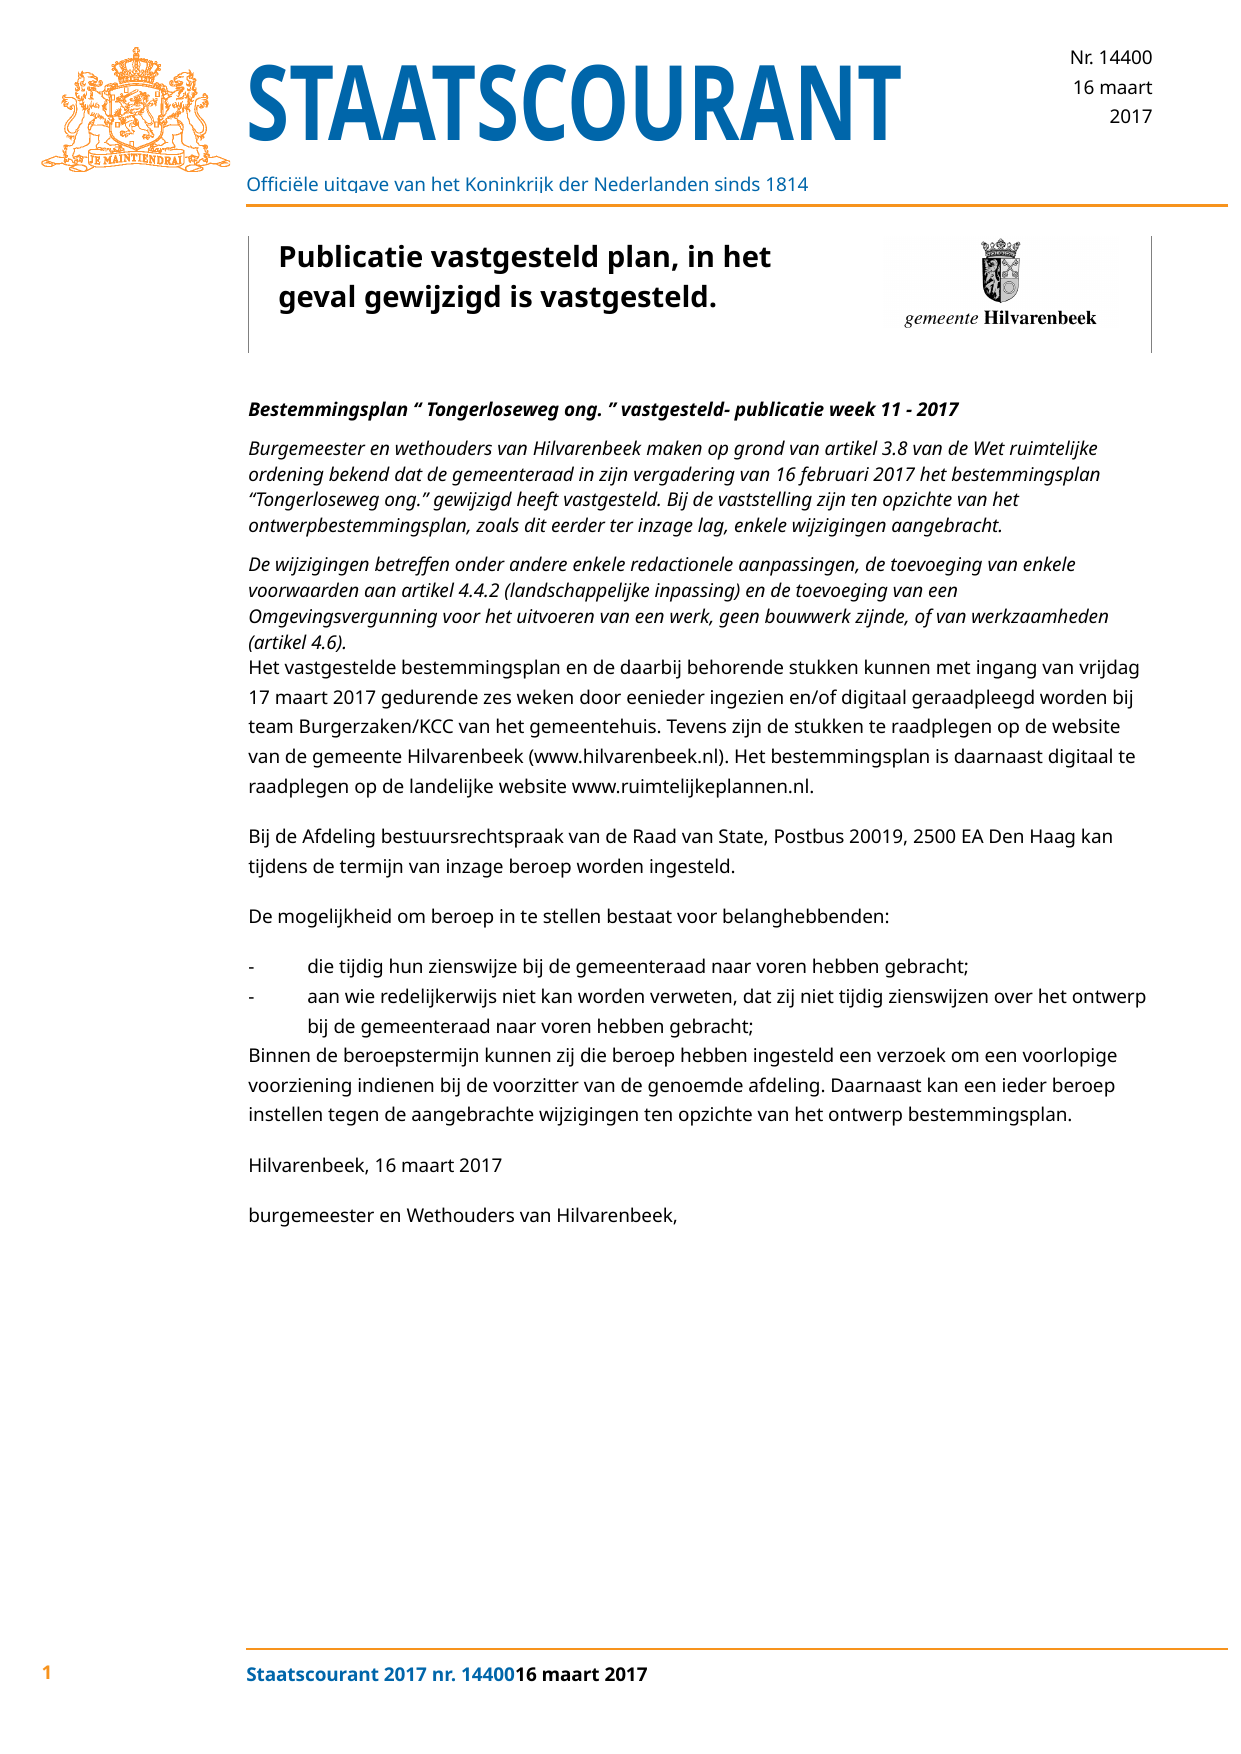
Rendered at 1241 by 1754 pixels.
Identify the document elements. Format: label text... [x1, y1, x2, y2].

text Bij de Afdeling bestuursrechtspraak van de Raad van State, Postbus 20019, 2500 EA Den Haag kan tijdens de termijn van inzage beroep worden ingesteld. [248, 823, 1152, 879]
list aan wie redelijkerwijs niet kan worden verweten, dat zij niet tijdig zienswijzen over het ontwerp bij de gemeenteraad naar voren hebben gebracht; [248, 983, 1152, 1039]
table_header Publicatie vastgesteld plan, in het geval gewijzigd is vastgesteld. [249, 236, 850, 353]
list die tijdig hun zienswijze bij de gemeenteraad naar voren hebben gebracht; [248, 954, 1152, 979]
text De mogelijkheid om beroep in te stellen bestaat voor belanghebbenden: [248, 903, 1152, 929]
picture [882, 236, 1119, 328]
table_header [850, 236, 1151, 353]
text Binnen de beroepstermijn kunnen zij die beroep hebben ingesteld een verzoek om een voorlopige voorziening indienen bij de voorzitter van de genoemde afdeling. Daarnaast kan een ieder beroep instellen tegen de aangebrachte wijzigingen ten opzichte van het ontwerp bestemmingsplan. [248, 1042, 1152, 1127]
text burgemeester en Wethouders van Hilvarenbeek, [248, 1202, 1152, 1228]
text Het vastgestelde bestemmingsplan en de daarbij behorende stukken kunnen met ingang van vrijdag 17 maart 2017 gedurende zes weken door eenieder ingezien en/of digitaal geraadpleegd worden bij team Burgerzaken/KCC van het gemeentehuis. Tevens zijn de stukken te raadplegen op de website van de gemeente Hilvarenbeek (www.hilvarenbeek.nl). Het bestemmingsplan is daarnaast digitaal te raadplegen op de landelijke website www.ruimtelijkeplannen.nl. [248, 654, 1152, 799]
text Burgemeester en wethouders van Hilvarenbeek maken op grond van artikel 3.8 van de Wet ruimtelijke ordening bekend dat de gemeenteraad in zijn vergadering van 16 februari 2017 het bestemmingsplan “Tongerloseweg ong.” gewijzigd heeft vastgesteld. Bij de vaststelling zijn ten opzichte van het ontwerpbestemmingsplan, zoals dit eerder ter inzage lag, enkele wijzigingen aangebracht. [248, 435, 1152, 538]
text Hilvarenbeek, 16 maart 2017 [248, 1152, 1152, 1178]
text De wijzigingen betreffen onder andere enkele redactionele aanpassingen, de toevoeging van enkele voorwaarden aan artikel 4.4.2 (landschappelijke inpassing) en de toevoeging van een Omgevingsvergunning voor het uitvoeren van een werk, geen bouwwerk zijnde, of van werkzaamheden (artikel 4.6). [248, 552, 1152, 654]
text Bestemmingsplan “ Tongerloseweg ong. ” vastgesteld- publicatie week 11 - 2017 [248, 396, 1152, 422]
picture [41, 47, 231, 172]
